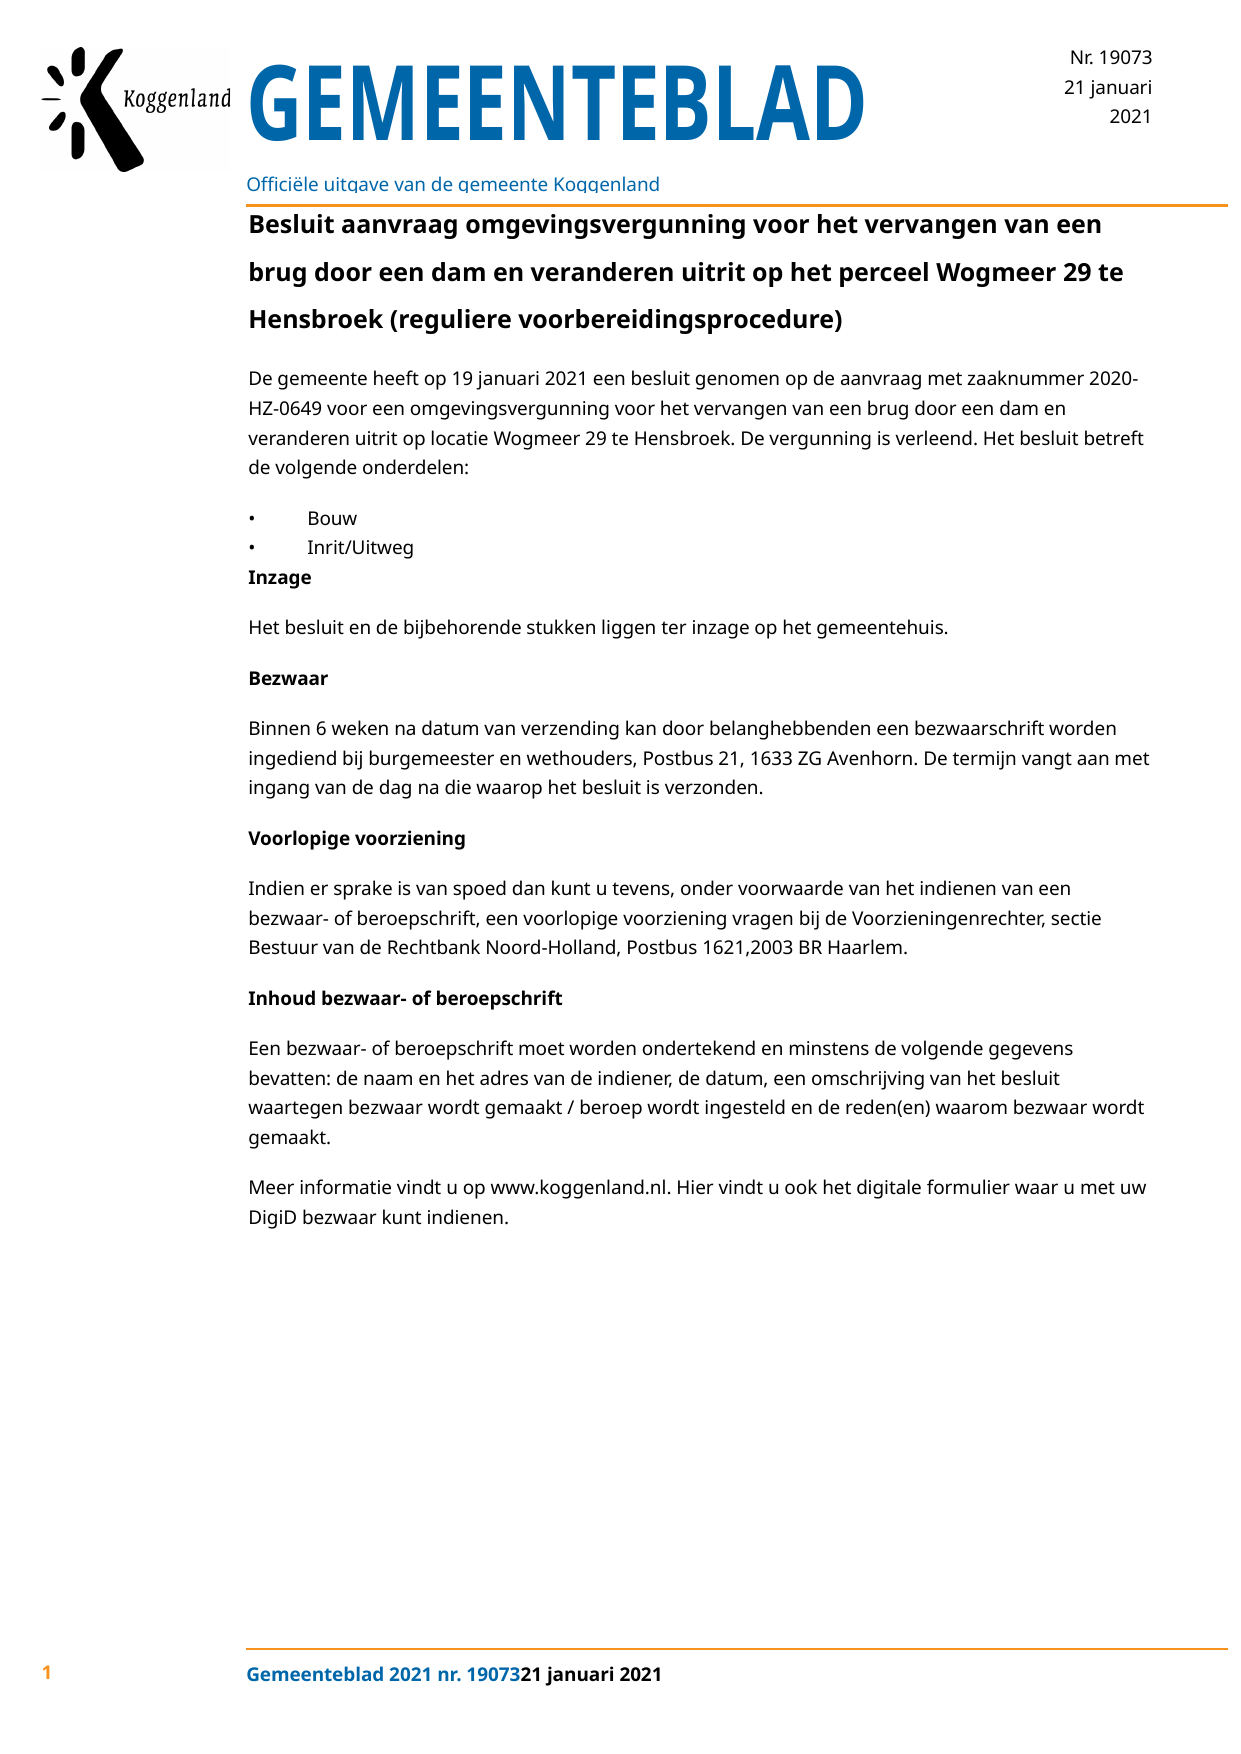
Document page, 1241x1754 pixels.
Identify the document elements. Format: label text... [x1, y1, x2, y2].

text Meer informatie vindt u op www.koggenland.nl. Hier vindt u ook het digitale formulier waar u met uw DigiD bezwaar kunt indienen. [248, 1174, 1152, 1229]
picture [41, 47, 231, 172]
text Een bezwaar- of beroepschrift moet worden ondertekend en minstens de volgende gegevens bevatten: de naam en het adres van de indiener, de datum, een omschrijving van het besluit waartegen bezwaar wordt gemaakt / beroep wordt ingesteld en de reden(en) waarom bezwaar wordt gemaakt. [248, 1035, 1152, 1149]
text De gemeente heeft op 19 januari 2021 een besluit genomen op de aanvraag met zaaknummer 2020-HZ-0649 voor een omgevingsvergunning voor het vervangen van een brug door een dam en veranderen uitrit op locatie Wogmeer 29 te Hensbroek. De vergunning is verleend. Het besluit betreft de volgende onderdelen: [248, 366, 1152, 480]
text Binnen 6 weken na datum van verzending kan door belanghebbenden een bezwaarschrift worden ingediend bij burgemeester en wethouders, Postbus 21, 1633 ZG Avenhorn. De termijn vangt aan met ingang van de dag na die waarop het besluit is verzonden. [248, 715, 1152, 800]
text Inhoud bezwaar- of beroepschrift [248, 985, 1152, 1010]
list Bouw [248, 505, 1152, 530]
text Inzage [248, 564, 1152, 589]
text Het besluit en de bijbehorende stukken liggen ter inzage op het gemeentehuis. [248, 614, 1152, 640]
text Voorlopige voorziening [248, 825, 1152, 850]
list Inrit/Uitweg [248, 534, 1152, 560]
text Indien er sprake is van spoed dan kunt u tevens, onder voorwaarde van het indienen van een bezwaar- of beroepschrift, een voorlopige voorziening vragen bij de Voorzieningenrechter, sectie Bestuur van de Rechtbank Noord-Holland, Postbus 1621,2003 BR Haarlem. [248, 875, 1152, 960]
text Besluit aanvraag omgevingsvergunning voor het vervangen van een brug door een dam en veranderen uitrit op het perceel Wogmeer 29 te Hensbroek (reguliere voorbereidingsprocedure) [248, 207, 1152, 336]
text Bezwaar [248, 665, 1152, 690]
